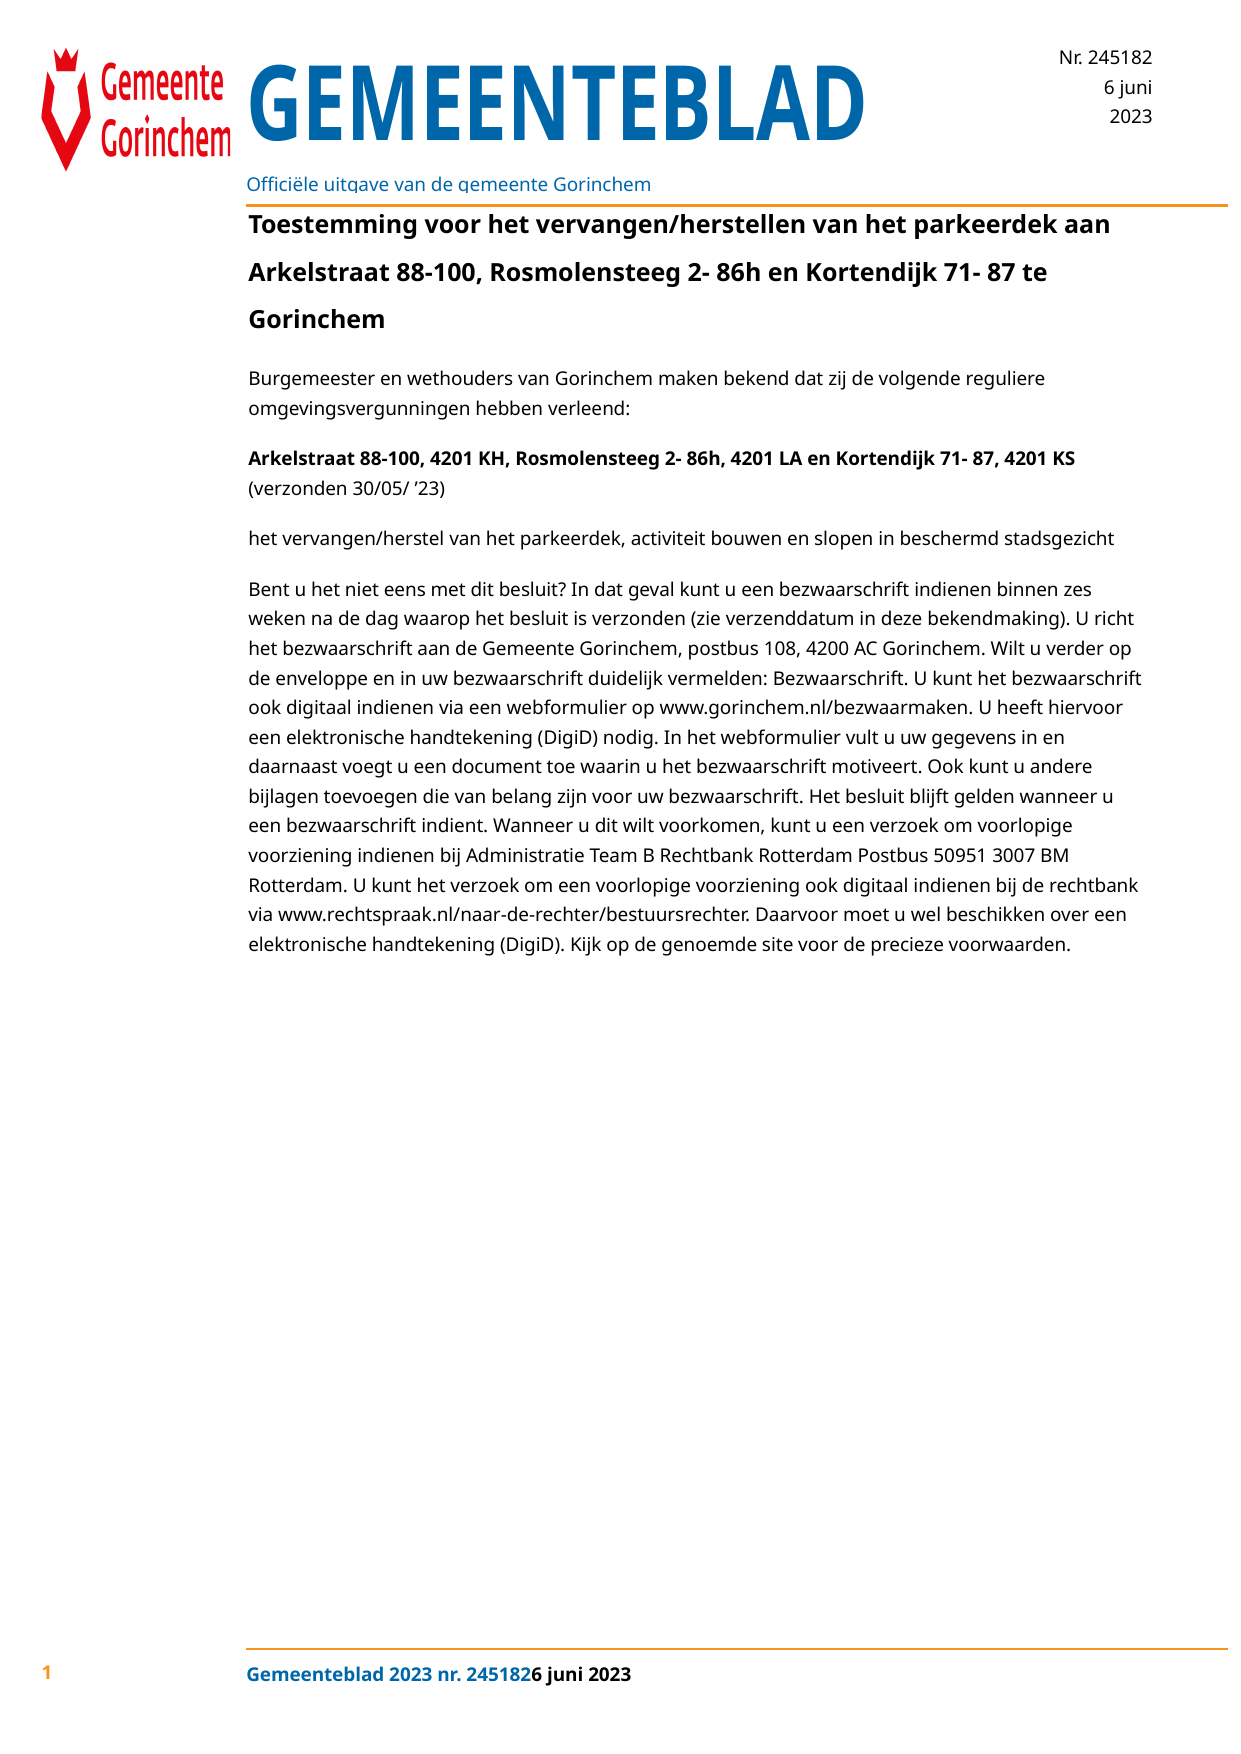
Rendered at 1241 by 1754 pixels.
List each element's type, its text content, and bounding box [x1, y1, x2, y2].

text Toestemming voor het vervangen/herstellen van het parkeerdek aan Arkelstraat 88-100, Rosmolensteeg 2- 86h en Kortendijk 71- 87 te Gorinchem [248, 207, 1152, 336]
picture [41, 47, 231, 172]
text Arkelstraat 88-100, 4201 KH, Rosmolensteeg 2- 86h, 4201 LA en Kortendijk 71- 87, 4201 KS (verzonden 30/05/ ’23) [248, 446, 1152, 501]
text Burgemeester en wethouders van Gorinchem maken bekend dat zij de volgende reguliere omgevingsvergunningen hebben verleend: [248, 366, 1152, 421]
text Bent u het niet eens met dit besluit? In dat geval kunt u een bezwaarschrift indienen binnen zes weken na de dag waarop het besluit is verzonden (zie verzenddatum in deze bekendmaking). U richt het bezwaarschrift aan de Gemeente Gorinchem, postbus 108, 4200 AC Gorinchem. Wilt u verder op de enveloppe en in uw bezwaarschrift duidelijk vermelden: Bezwaarschrift. U kunt het bezwaarschrift ook digitaal indienen via een webformulier op www.gorinchem.nl/bezwaarmaken. U heeft hiervoor een elektronische handtekening (DigiD) nodig. In het webformulier vult u uw gegevens in en daarnaast voegt u een document toe waarin u het bezwaarschrift motiveert. Ook kunt u andere bijlagen toevoegen die van belang zijn voor uw bezwaarschrift. Het besluit blijft gelden wanneer u een bezwaarschrift indient. Wanneer u dit wilt voorkomen, kunt u een verzoek om voorlopige voorziening indienen bij Administratie Team B Rechtbank Rotterdam Postbus 50951 3007 BM Rotterdam. U kunt het verzoek om een voorlopige voorziening ook digitaal indienen bij de rechtbank via www.rechtspraak.nl/naar-de-rechter/bestuursrechter. Daarvoor moet u wel beschikken over een elektronische handtekening (DigiD). Kijk op de genoemde site voor de precieze voorwaarden. [248, 576, 1152, 957]
text het vervangen/herstel van het parkeerdek, activiteit bouwen en slopen in beschermd stadsgezicht [248, 526, 1152, 551]
